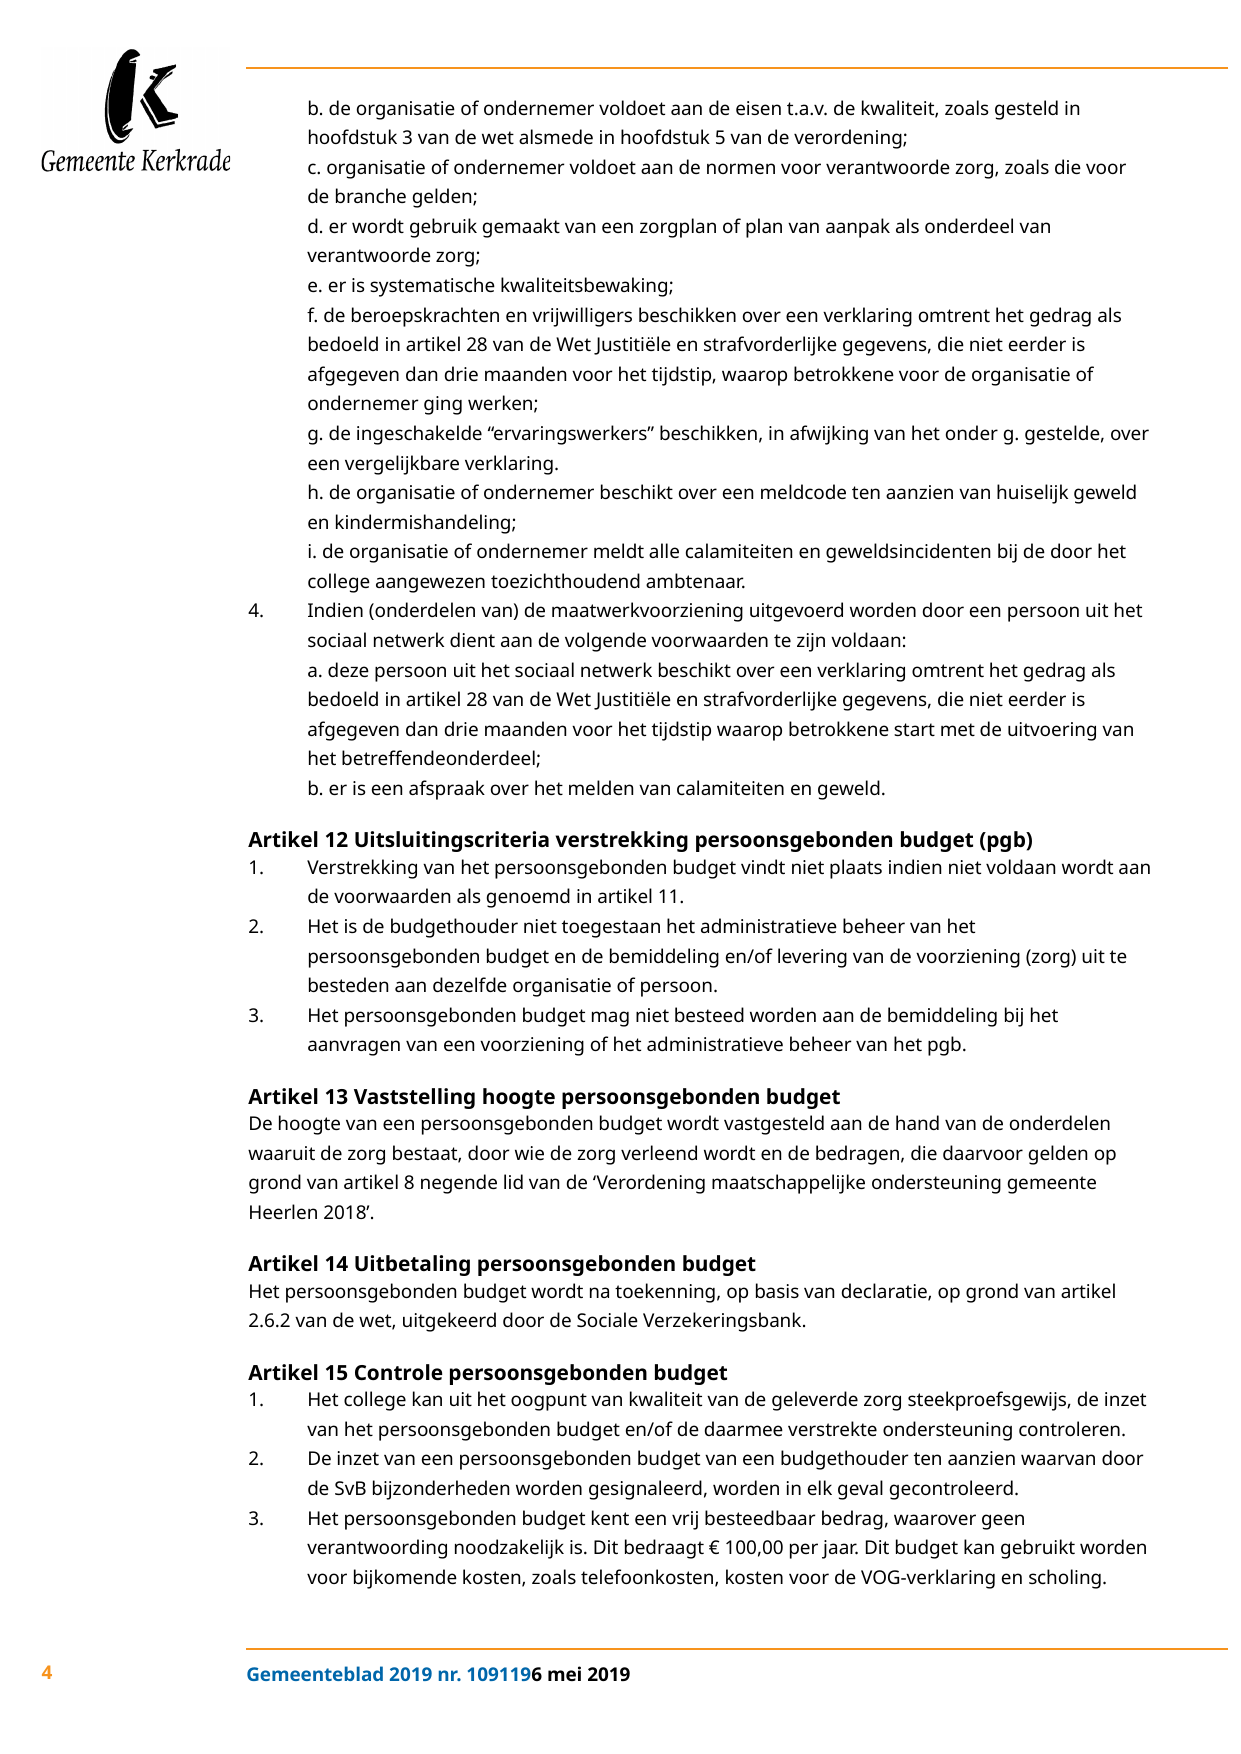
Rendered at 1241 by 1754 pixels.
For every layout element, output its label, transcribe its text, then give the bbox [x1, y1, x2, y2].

list Het college kan uit het oogpunt van kwaliteit van de geleverde zorg steekproefsgewijs, de inzet van het persoonsgebonden budget en/of de daarmee verstrekte ondersteuning controleren. [248, 1386, 1152, 1442]
list d. er wordt gebruik gemaakt van een zorgplan of plan van aanpak als onderdeel van verantwoorde zorg; [248, 213, 1152, 268]
list Het persoonsgebonden budget mag niet besteed worden aan de bemiddeling bij het aanvragen van een voorziening of het administratieve beheer van het pgb. [248, 1002, 1152, 1057]
list Het persoonsgebonden budget kent een vrij besteedbaar bedrag, waarover geen verantwoording noodzakelijk is. Dit bedraagt € 100,00 per jaar. Dit budget kan gebruikt worden voor bijkomende kosten, zoals telefoonkosten, kosten voor de VOG-verklaring en scholing. [248, 1505, 1152, 1590]
text Artikel 15 Controle persoonsgebonden budget [248, 1358, 1152, 1386]
text Artikel 12 Uitsluitingscriteria verstrekking persoonsgebonden budget (pgb) [248, 826, 1152, 854]
list Indien (onderdelen van) de maatwerkvoorziening uitgevoerd worden door een persoon uit het sociaal netwerk dient aan de volgende voorwaarden te zijn voldaan: [248, 598, 1152, 653]
text Artikel 13 Vaststelling hoogte persoonsgebonden budget [248, 1082, 1152, 1110]
list a. deze persoon uit het sociaal netwerk beschikt over een verklaring omtrent het gedrag als bedoeld in artikel 28 van de Wet Justitiële en strafvorderlijke gegevens, die niet eerder is afgegeven dan drie maanden voor het tijdstip waarop betrokkene start met de uitvoering van het betreffendeonderdeel; [248, 657, 1152, 771]
text Artikel 14 Uitbetaling persoonsgebonden budget [248, 1249, 1152, 1278]
list h. de organisatie of ondernemer beschikt over een meldcode ten aanzien van huiselijk geweld en kindermishandeling; [248, 479, 1152, 535]
list b. er is een afspraak over het melden van calamiteiten en geweld. [248, 775, 1152, 801]
list e. er is systematische kwaliteitsbewaking; [248, 272, 1152, 298]
list c. organisatie of ondernemer voldoet aan de normen voor verantwoorde zorg, zoals die voor de branche gelden; [248, 154, 1152, 209]
list Het is de budgethouder niet toegestaan het administratieve beheer van het persoonsgebonden budget en de bemiddeling en/of levering van de voorziening (zorg) uit te besteden aan dezelfde organisatie of persoon. [248, 913, 1152, 998]
text Het persoonsgebonden budget wordt na toekenning, op basis van declaratie, op grond van artikel 2.6.2 van de wet, uitgekeerd door de Sociale Verzekeringsbank. [248, 1278, 1152, 1333]
list Verstrekking van het persoonsgebonden budget vindt niet plaats indien niet voldaan wordt aan de voorwaarden als genoemd in artikel 11. [248, 854, 1152, 909]
list i. de organisatie of ondernemer meldt alle calamiteiten en geweldsincidenten bij de door het college aangewezen toezichthoudend ambtenaar. [248, 538, 1152, 594]
list f. de beroepskrachten en vrijwilligers beschikken over een verklaring omtrent het gedrag als bedoeld in artikel 28 van de Wet Justitiële en strafvorderlijke gegevens, die niet eerder is afgegeven dan drie maanden voor het tijdstip, waarop betrokkene voor de organisatie of ondernemer ging werken; [248, 302, 1152, 416]
list g. de ingeschakelde “ervaringswerkers” beschikken, in afwijking van het onder g. gestelde, over een vergelijkbare verklaring. [248, 420, 1152, 476]
list De inzet van een persoonsgebonden budget van een budgethouder ten aanzien waarvan door de SvB bijzonderheden worden gesignaleerd, worden in elk geval gecontroleerd. [248, 1446, 1152, 1501]
list b. de organisatie of ondernemer voldoet aan de eisen t.a.v. de kwaliteit, zoals gesteld in hoofdstuk 3 van de wet alsmede in hoofdstuk 5 van de verordening; [248, 95, 1152, 150]
text De hoogte van een persoonsgebonden budget wordt vastgesteld aan de hand van de onderdelen waaruit de zorg bestaat, door wie de zorg verleend wordt en de bedragen, die daarvoor gelden op grond van artikel 8 negende lid van de ‘Verordening maatschappelijke ondersteuning gemeente Heerlen 2018’. [248, 1110, 1152, 1225]
picture [41, 47, 231, 172]
